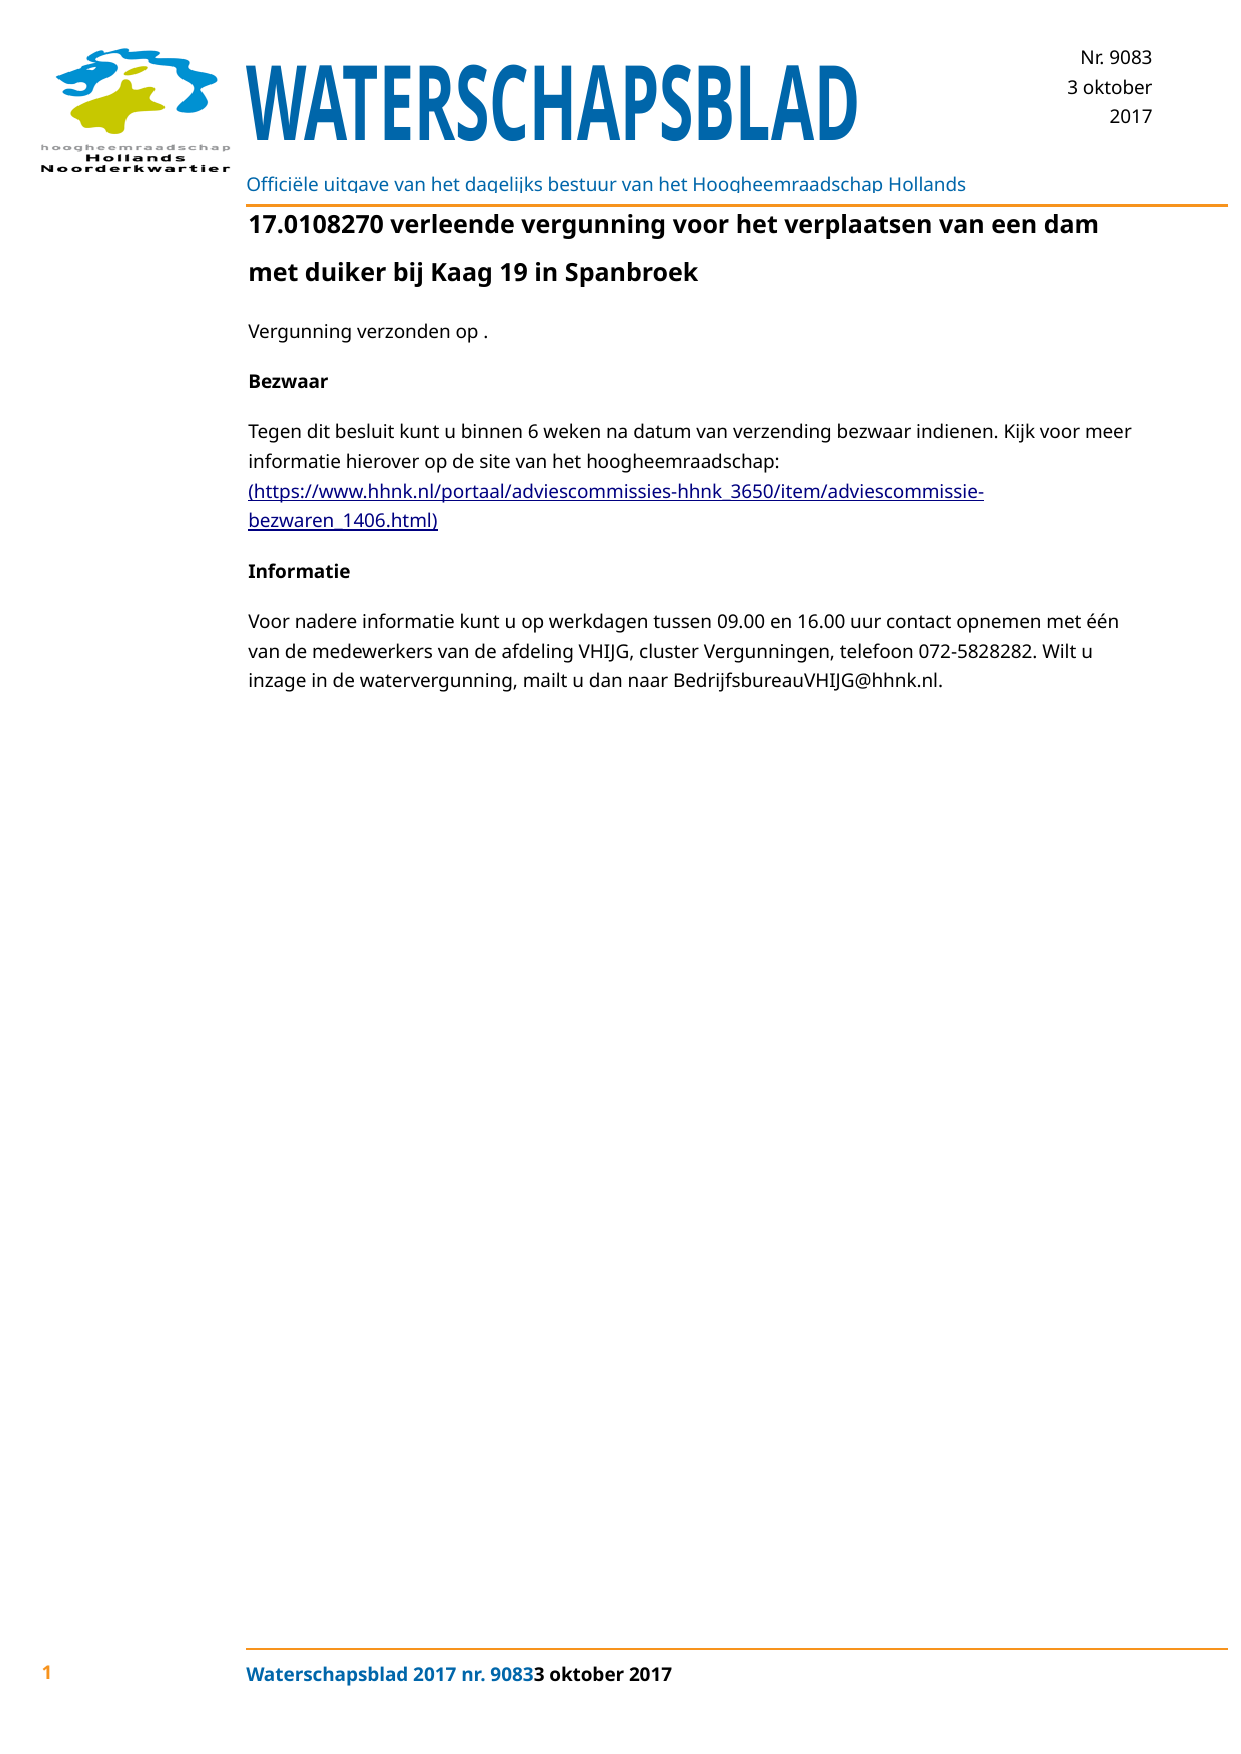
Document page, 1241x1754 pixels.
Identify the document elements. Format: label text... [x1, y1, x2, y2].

text Vergunning verzonden op . [248, 318, 1152, 344]
text Tegen dit besluit kunt u binnen 6 weken na datum van verzending bezwaar indienen. Kijk voor meer informatie hierover op de site van het hoogheemraadschap: (https://www.hhnk.nl/portaal/adviescommissies-hhnk_3650/item/adviescommissie-bezwaren_1406.html) [248, 419, 1152, 533]
text Bezwaar [248, 368, 1152, 394]
text Informatie [248, 558, 1152, 584]
text Voor nadere informatie kunt u op werkdagen tussen 09.00 en 16.00 uur contact opnemen met één van de medewerkers van de afdeling VHIJG, cluster Vergunningen, telefoon 072-5828282. Wilt u inzage in de watervergunning, mailt u dan naar BedrijfsbureauVHIJG@hhnk.nl. [248, 608, 1152, 693]
picture [41, 47, 231, 172]
text 17.0108270 verleende vergunning voor het verplaatsen van een dam met duiker bij Kaag 19 in Spanbroek [248, 207, 1152, 288]
